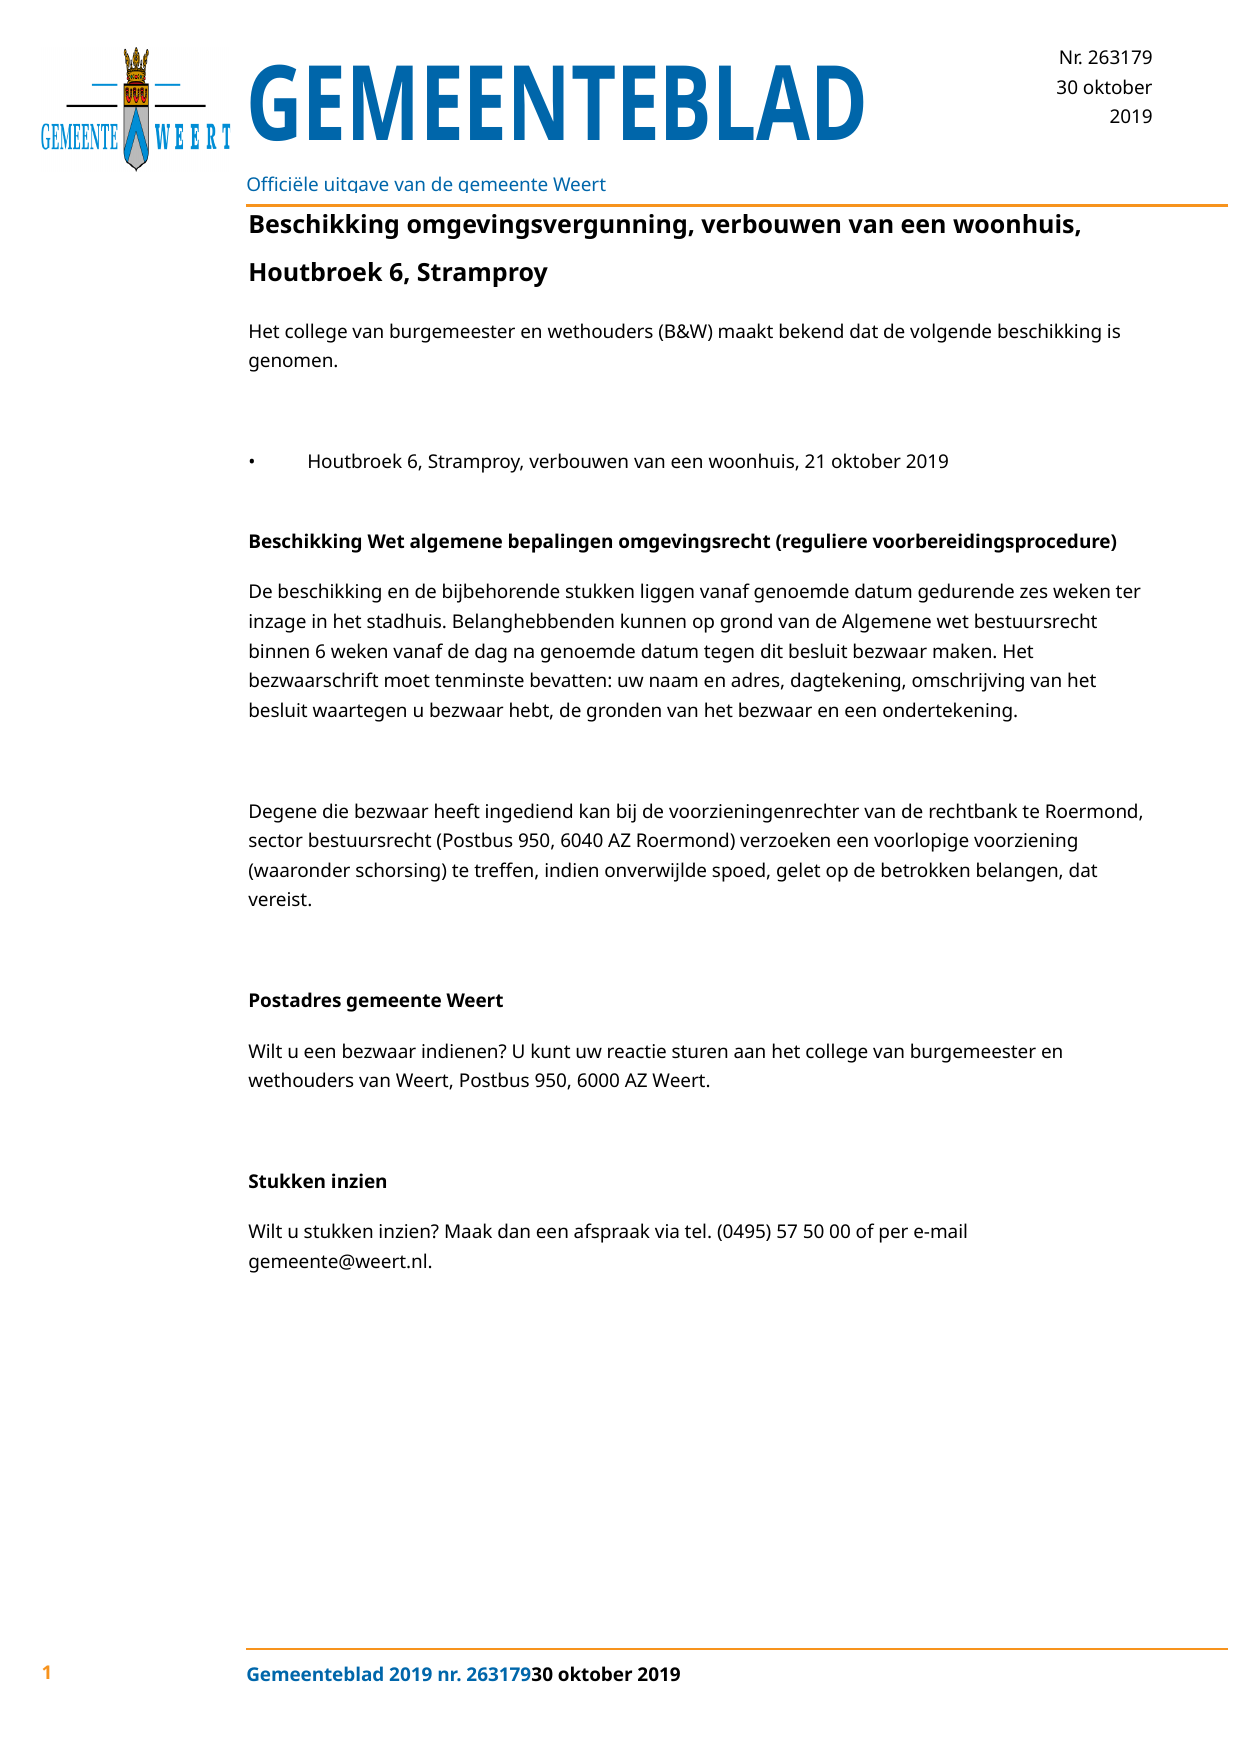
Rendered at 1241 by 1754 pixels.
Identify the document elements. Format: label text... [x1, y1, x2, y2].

text Beschikking omgevingsvergunning, verbouwen van een woonhuis, Houtbroek 6, Stramproy [248, 207, 1152, 288]
text De beschikking en de bijbehorende stukken liggen vanaf genoemde datum gedurende zes weken ter inzage in het stadhuis. Belanghebbenden kunnen op grond van de Algemene wet bestuursrecht binnen 6 weken vanaf de dag na genoemde datum tegen dit besluit bezwaar maken. Het bezwaarschrift moet tenminste bevatten: uw naam en adres, dagtekening, omschrijving van het besluit waartegen u bezwaar hebt, de gronden van het bezwaar en een ondertekening. [248, 579, 1152, 723]
list Houtbroek 6, Stramproy, verbouwen van een woonhuis, 21 oktober 2019 [248, 448, 1152, 474]
text Degene die bezwaar heeft ingediend kan bij de voorzieningenrechter van de rechtbank te Roermond, sector bestuursrecht (Postbus 950, 6040 AZ Roermond) verzoeken een voorlopige voorziening (waaronder schorsing) te treffen, indien onverwijlde spoed, gelet op de betrokken belangen, dat vereist. [248, 798, 1152, 912]
picture [41, 47, 231, 172]
text Postadres gemeente Weert [248, 987, 1152, 1013]
text Wilt u stukken inzien? Maak dan een afspraak via tel. (0495) 57 50 00 of per e-mail gemeente@weert.nl. [248, 1219, 1152, 1274]
text Wilt u een bezwaar indienen? U kunt uw reactie sturen aan het college van burgemeester en wethouders van Weert, Postbus 950, 6000 AZ Weert. [248, 1038, 1152, 1093]
text Het college van burgemeester en wethouders (B&W) maakt bekend dat de volgende beschikking is genomen. [248, 318, 1152, 373]
text Beschikking Wet algemene bepalingen omgevingsrecht (reguliere voorbereidingsprocedure) [248, 528, 1152, 554]
text Stukken inzien [248, 1168, 1152, 1194]
